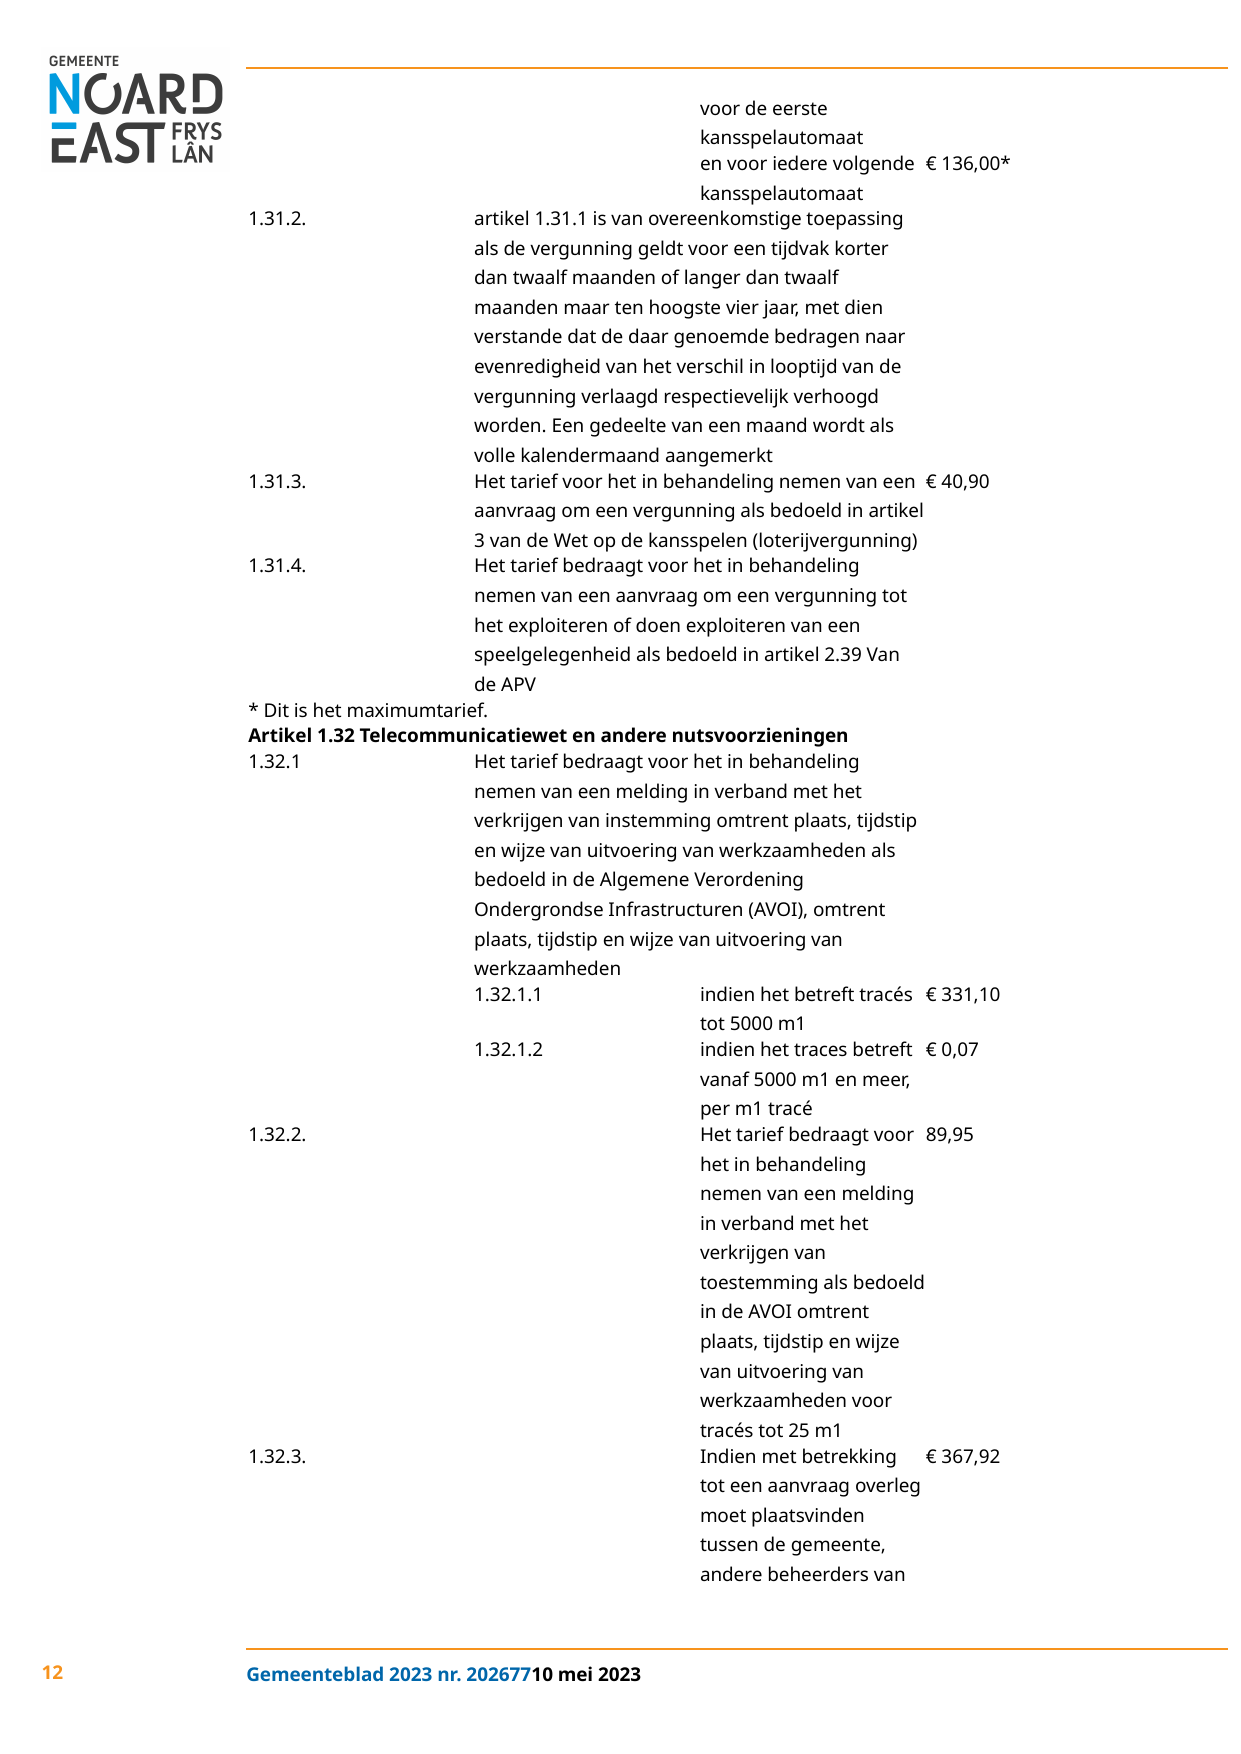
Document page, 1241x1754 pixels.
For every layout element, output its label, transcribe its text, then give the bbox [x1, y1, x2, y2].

table_cell Artikel 1.32 Telecommunicatiewet en andere nutsvoorzieningen [248, 723, 926, 748]
table_cell [248, 150, 474, 205]
table_cell 1.32.2. [248, 1121, 474, 1443]
table_cell 1.32.3. [248, 1443, 474, 1587]
table_cell [926, 95, 1152, 150]
table_cell € 136,00* [926, 150, 1152, 205]
table_cell 1.31.3. [248, 468, 474, 553]
table_cell artikel 1.31.1 is van overeenkomstige toepassing als de vergunning geldt voor een tijdvak korter dan twaalf maanden of langer dan twaalf maanden maar ten hoogste vier jaar, met dien verstande dat de daar genoemde bedragen naar evenredigheid van het verschil in looptijd van de vergunning verlaagd respectievelijk verhoogd worden. Een gedeelte van een maand wordt als volle kalendermaand aangemerkt [474, 205, 926, 468]
table_cell Het tarief voor het in behandeling nemen van een aanvraag om een vergunning als bedoeld in artikel 3 van de Wet op de kansspelen (loterijvergunning) [474, 468, 926, 553]
table_cell [248, 95, 474, 150]
table_cell 1.32.1 [248, 748, 474, 981]
table_cell € 0,07 [926, 1036, 1152, 1121]
table_cell [474, 95, 700, 150]
table_cell € 40,90 [926, 468, 1152, 553]
table_cell en voor iedere volgende kansspelautomaat [700, 150, 926, 205]
table_cell [926, 748, 1152, 981]
table_cell Het tarief bedraagt voor het in behandeling nemen van een aanvraag om een vergunning tot het exploiteren of doen exploiteren van een speelgelegenheid als bedoeld in artikel 2.39 Van de APV [474, 553, 926, 697]
table_cell 1.31.4. [248, 553, 474, 697]
table_cell [474, 150, 700, 205]
table_cell * Dit is het maximumtarief. [248, 697, 1152, 722]
table_cell Het tarief bedraagt voor het in behandeling nemen van een melding in verband met het verkrijgen van instemming omtrent plaats, tijdstip en wijze van uitvoering van werkzaamheden als bedoeld in de Algemene Verordening Ondergrondse Infrastructuren (AVOI), omtrent plaats, tijdstip en wijze van uitvoering van werkzaamheden [474, 748, 926, 981]
table_cell € 331,10 [926, 981, 1152, 1036]
table_cell 1.32.1.2 [474, 1036, 700, 1121]
table_cell Indien met betrekking tot een aanvraag overleg moet plaatsvinden tussen de gemeente, andere beheerders van [700, 1443, 926, 1587]
table_cell [926, 723, 1152, 748]
table_cell [474, 1121, 700, 1443]
table_cell voor de eerste kansspelautomaat [700, 95, 926, 150]
table_cell € 367,92 [926, 1443, 1152, 1587]
table_cell [248, 981, 474, 1036]
table_cell 89,95 [926, 1121, 1152, 1443]
table_cell [474, 1443, 700, 1587]
table_cell indien het betreft tracés tot 5000 m1 [700, 981, 926, 1036]
table_cell Het tarief bedraagt voor het in behandeling nemen van een melding in verband met het verkrijgen van toestemming als bedoeld in de AVOI omtrent plaats, tijdstip en wijze van uitvoering van werkzaamheden voor tracés tot 25 m1 [700, 1121, 926, 1443]
table_cell [926, 553, 1152, 697]
table_cell indien het traces betreft vanaf 5000 m1 en meer, per m1 tracé [700, 1036, 926, 1121]
table_cell [248, 1036, 474, 1121]
table_cell 1.32.1.1 [474, 981, 700, 1036]
table_cell [926, 205, 1152, 468]
table_cell 1.31.2. [248, 205, 474, 468]
picture [41, 47, 231, 172]
